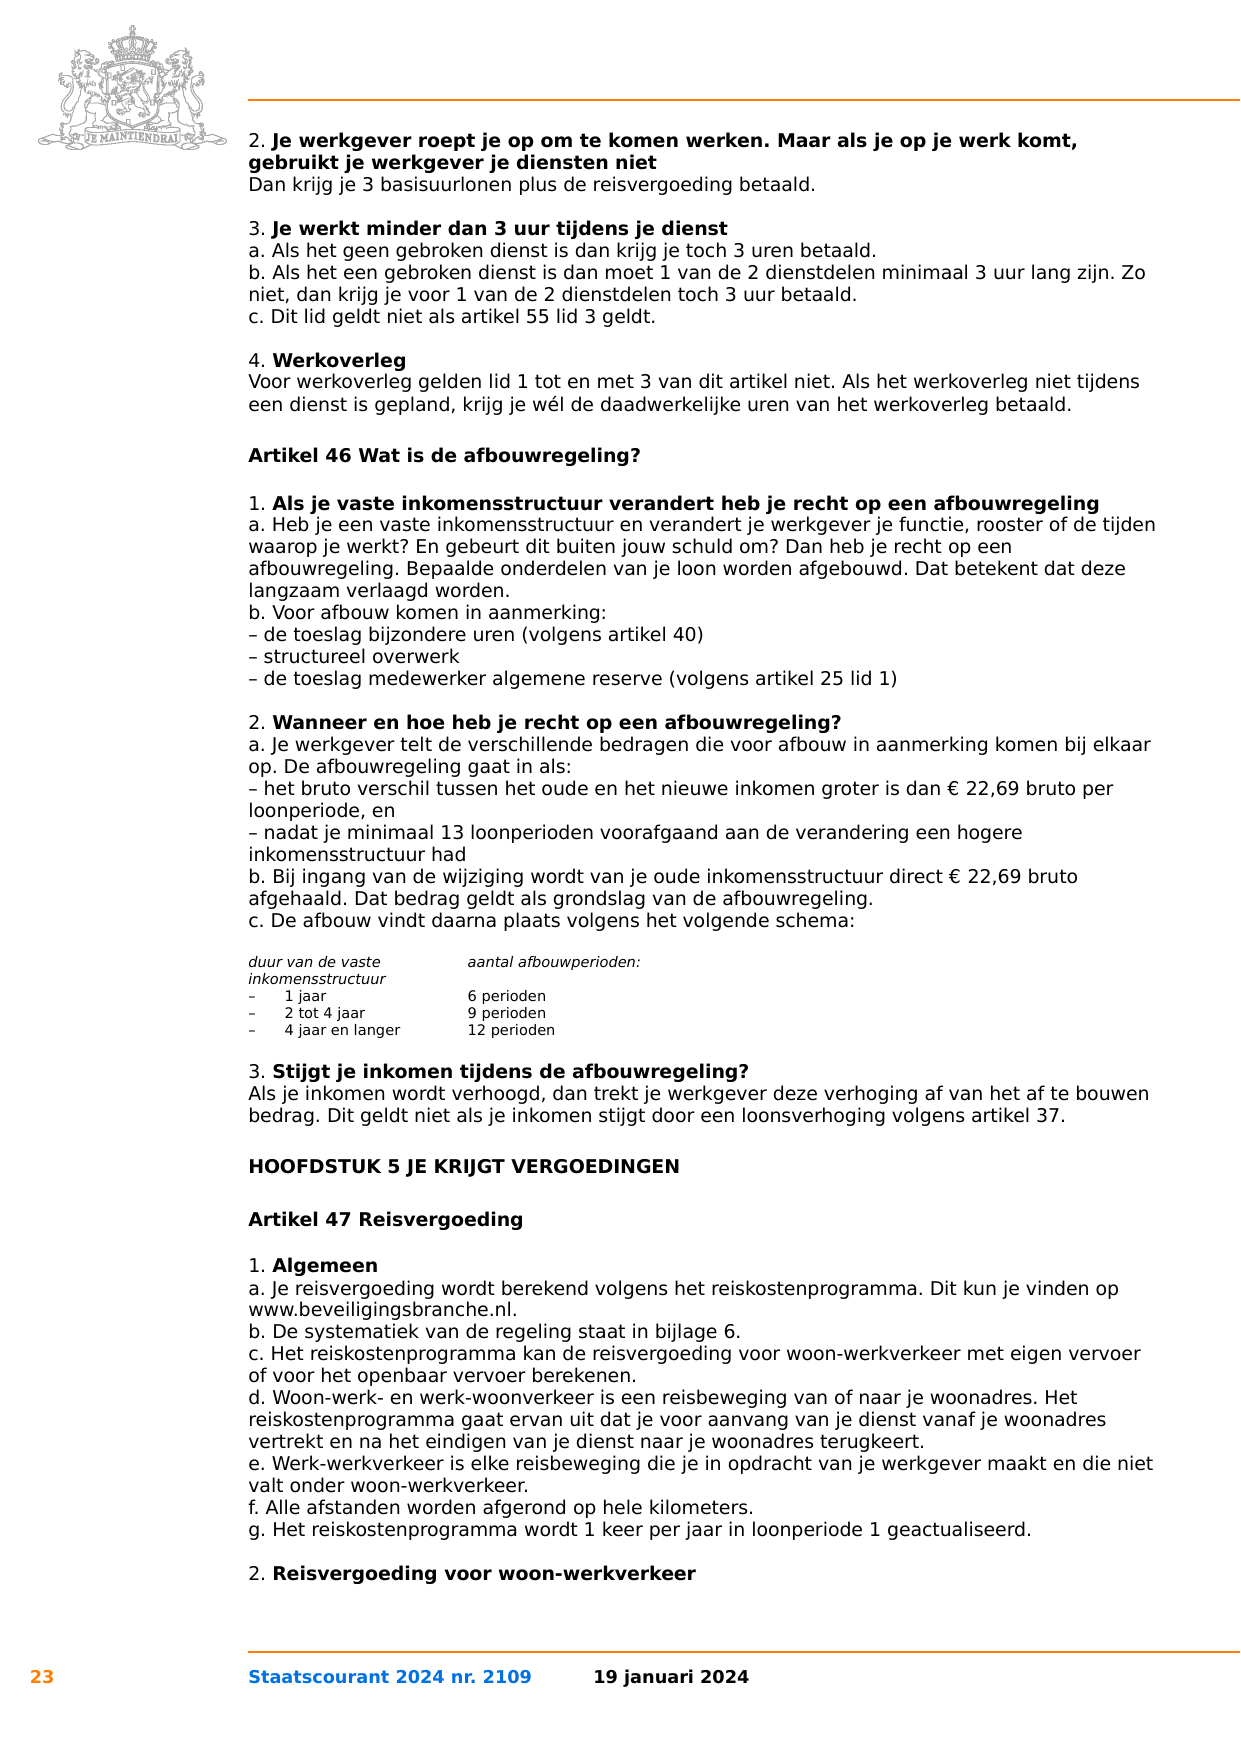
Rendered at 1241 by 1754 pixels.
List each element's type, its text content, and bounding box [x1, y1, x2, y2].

text 1. Algemeen [248, 1255, 1163, 1277]
subtitle Artikel 47 Reisvergoeding [248, 1208, 1163, 1230]
text 4. Werkoverleg [248, 349, 1163, 371]
text 3. Je werkt minder dan 3 uur tijdens je dienst [248, 218, 1163, 240]
text 3. Stijgt je inkomen tijdens de afbouwregeling? [248, 1061, 1163, 1082]
text a. Als het geen gebroken dienst is dan krijg je toch 3 uren betaald. [248, 240, 1163, 262]
text – de toeslag medewerker algemene reserve (volgens artikel 25 lid 1) [248, 668, 1163, 690]
text 1. Als je vaste inkomensstructuur verandert heb je recht op een afbouwregeling [248, 492, 1163, 514]
subtitle Artikel 46 Wat is de afbouwregeling? [248, 445, 1163, 467]
text e. Werk-werkverkeer is elke reisbeweging die je in opdracht van je werkgever maakt en die niet valt onder woon-werkverkeer. [248, 1453, 1163, 1497]
text a. Je reisvergoeding wordt berekend volgens het reiskostenprogramma. Dit kun je vinden op www.beveiligingsbranche.nl. [248, 1277, 1163, 1321]
table_cell 9 perioden [462, 1005, 1163, 1022]
table_cell 6 perioden [462, 988, 1163, 1005]
text – nadat je minimaal 13 loonperioden voorafgaand aan de verandering een hogere inkomensstructuur had [248, 822, 1163, 866]
text a. Heb je een vaste inkomensstructuur en verandert je werkgever je functie, rooster of de tijden waarop je werkt? En gebeurt dit buiten jouw schuld om? Dan heb je recht op een afbouwregeling. Bepaalde onderdelen van je loon worden afgebouwd. Dat betekent dat deze langzaam verlaagd worden. [248, 514, 1163, 602]
text b. Voor afbouw komen in aanmerking: [248, 602, 1163, 624]
text – het bruto verschil tussen het oude en het nieuwe inkomen groter is dan € 22,69 bruto per loonperiode, en [248, 778, 1163, 822]
text – structureel overwerk [248, 646, 1163, 668]
table_cell – [248, 1005, 278, 1022]
text g. Het reiskostenprogramma wordt 1 keer per jaar in loonperiode 1 geactualiseerd. [248, 1519, 1163, 1541]
text Dan krijg je 3 basisuurlonen plus de reisvergoeding betaald. [248, 174, 1163, 196]
text b. De systematiek van de regeling staat in bijlage 6. [248, 1321, 1163, 1343]
text Als je inkomen wordt verhoogd, dan trekt je werkgever deze verhoging af van het af te bouwen bedrag. Dit geldt niet als je inkomen stijgt door een loonsverhoging volgens artikel 37. [248, 1082, 1163, 1126]
table_header aantal afbouwperioden: [462, 954, 1163, 988]
text 2. Wanneer en hoe heb je recht op een afbouwregeling? [248, 712, 1163, 734]
subtitle HOOFDSTUK 5 JE KRIJGT VERGOEDINGEN [248, 1156, 1163, 1178]
text Voor werkoverleg gelden lid 1 tot en met 3 van dit artikel niet. Als het werkoverleg niet tijdens een dienst is gepland, krijg je wél de daadwerkelijke uren van het werkoverleg betaald. [248, 371, 1163, 415]
picture [38, 25, 227, 150]
text f. Alle afstanden worden afgerond op hele kilometers. [248, 1497, 1163, 1519]
table_cell 4 jaar en langer [279, 1022, 462, 1039]
table_header duur van de vaste inkomensstructuur [248, 954, 462, 988]
text b. Bij ingang van de wijziging wordt van je oude inkomensstructuur direct € 22,69 bruto afgehaald. Dat bedrag geldt als grondslag van de afbouwregeling. [248, 866, 1163, 910]
table_cell – [248, 988, 278, 1005]
table_cell – [248, 1022, 278, 1039]
text a. Je werkgever telt de verschillende bedragen die voor afbouw in aanmerking komen bij elkaar op. De afbouwregeling gaat in als: [248, 734, 1163, 778]
text 2. Reisvergoeding voor woon-werkverkeer [248, 1563, 1163, 1585]
text – de toeslag bijzondere uren (volgens artikel 40) [248, 624, 1163, 646]
text b. Als het een gebroken dienst is dan moet 1 van de 2 dienstdelen minimaal 3 uur lang zijn. Zo niet, dan krijg je voor 1 van de 2 dienstdelen toch 3 uur betaald. [248, 262, 1163, 306]
table_cell 12 perioden [462, 1022, 1163, 1039]
text c. Dit lid geldt niet als artikel 55 lid 3 geldt. [248, 306, 1163, 328]
table_cell 1 jaar [279, 988, 462, 1005]
text c. Het reiskostenprogramma kan de reisvergoeding voor woon-werkverkeer met eigen vervoer of voor het openbaar vervoer berekenen. [248, 1343, 1163, 1387]
text 2. Je werkgever roept je op om te komen werken. Maar als je op je werk komt, gebruikt je werkgever je diensten niet [248, 130, 1163, 174]
table_cell 2 tot 4 jaar [279, 1005, 462, 1022]
text c. De afbouw vindt daarna plaats volgens het volgende schema: [248, 910, 1163, 932]
text d. Woon-werk- en werk-woonverkeer is een reisbeweging van of naar je woonadres. Het reiskostenprogramma gaat ervan uit dat je voor aanvang van je dienst vanaf je woonadres vertrekt en na het eindigen van je dienst naar je woonadres terugkeert. [248, 1387, 1163, 1453]
